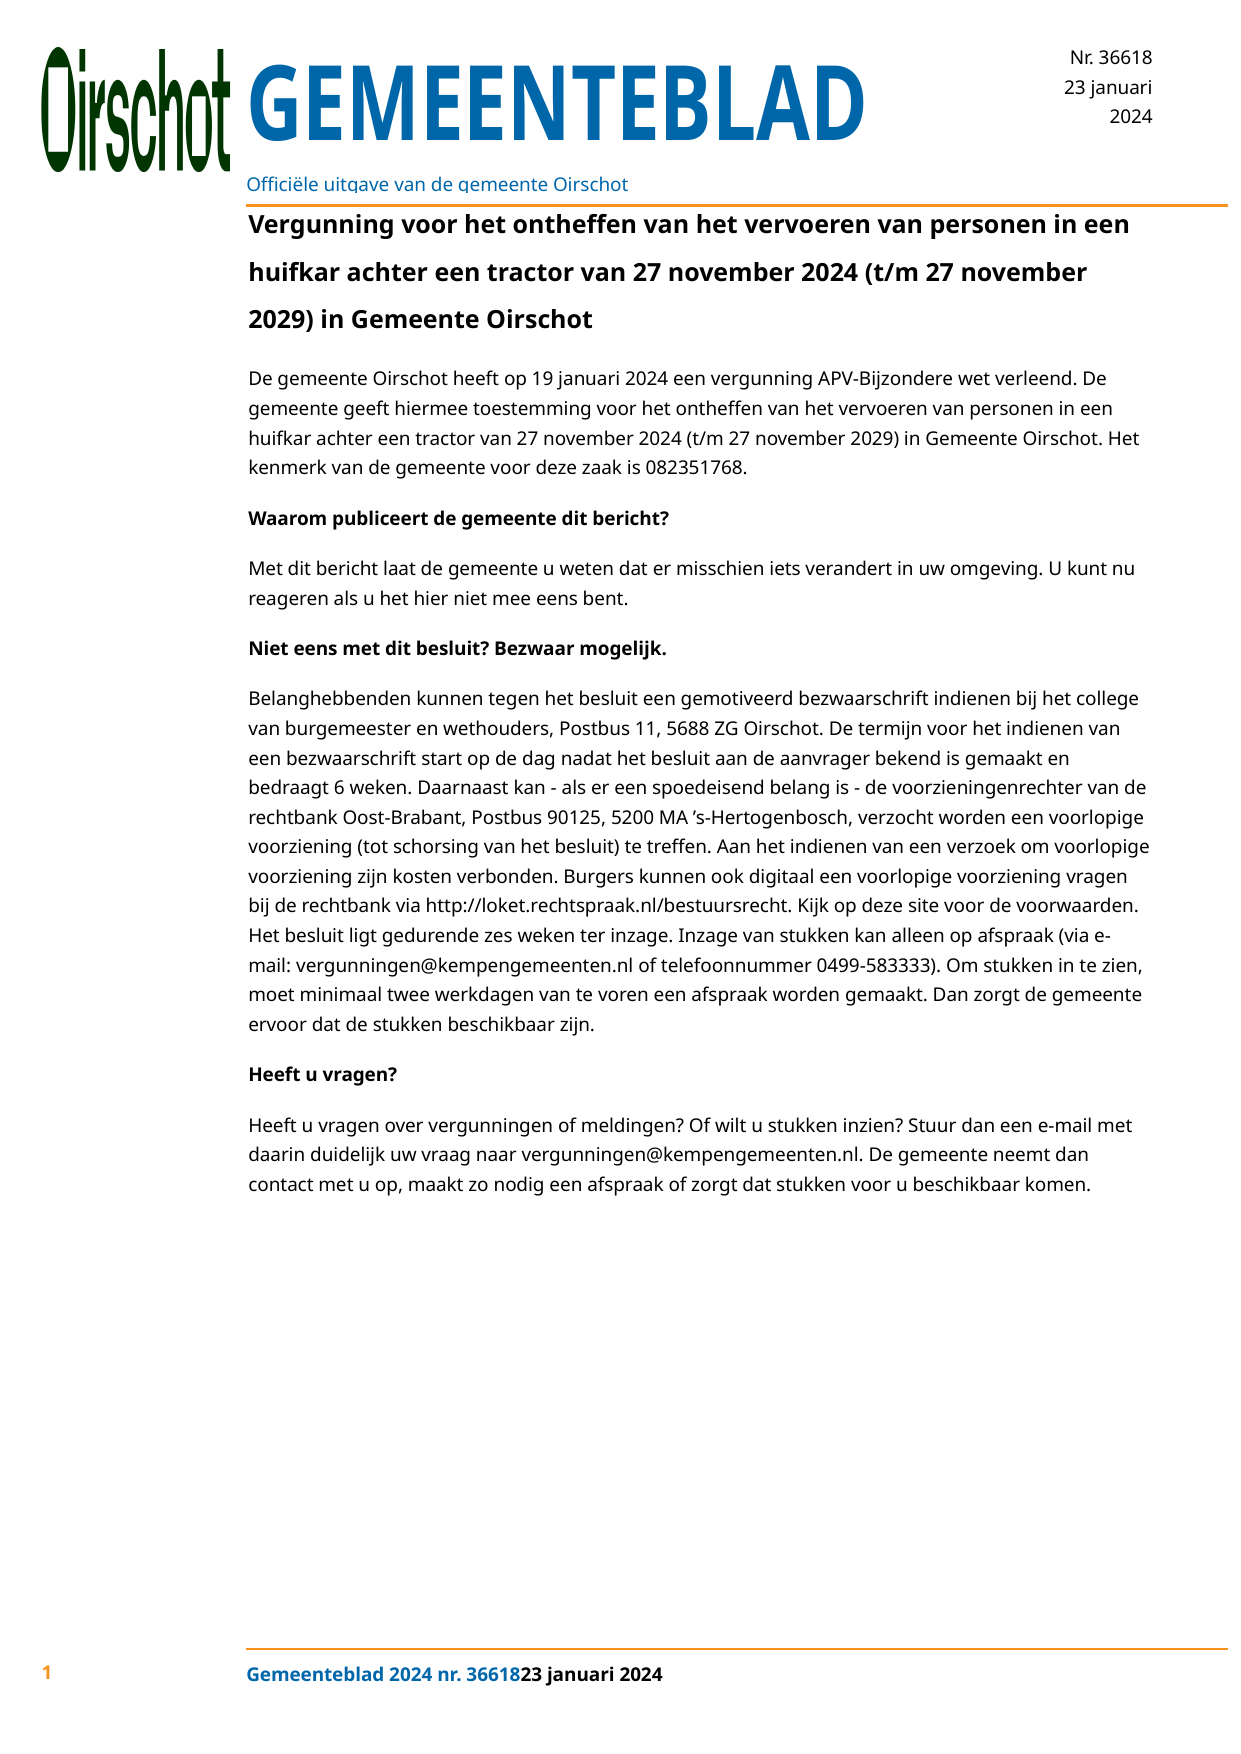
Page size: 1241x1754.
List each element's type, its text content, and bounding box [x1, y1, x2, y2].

text Belanghebbenden kunnen tegen het besluit een gemotiveerd bezwaarschrift indienen bij het college van burgemeester en wethouders, Postbus 11, 5688 ZG Oirschot. De termijn voor het indienen van een bezwaarschrift start op de dag nadat het besluit aan de aanvrager bekend is gemaakt en bedraagt 6 weken. Daarnaast kan - als er een spoedeisend belang is - de voorzieningenrechter van de rechtbank Oost-Brabant, Postbus 90125, 5200 MA ’s-Hertogenbosch, verzocht worden een voorlopige voorziening (tot schorsing van het besluit) te treffen. Aan het indienen van een verzoek om voorlopige voorziening zijn kosten verbonden. Burgers kunnen ook digitaal een voorlopige voorziening vragen bij de rechtbank via http://loket.rechtspraak.nl/bestuursrecht. Kijk op deze site voor de voorwaarden. Het besluit ligt gedurende zes weken ter inzage. Inzage van stukken kan alleen op afspraak (via e-mail: vergunningen@kempengemeenten.nl of telefoonnummer 0499-583333). Om stukken in te zien, moet minimaal twee werkdagen van te voren een afspraak worden gemaakt. Dan zorgt de gemeente ervoor dat de stukken beschikbaar zijn. [248, 686, 1152, 1037]
picture [41, 47, 231, 172]
text Vergunning voor het ontheffen van het vervoeren van personen in een huifkar achter een tractor van 27 november 2024 (t/m 27 november 2029) in Gemeente Oirschot [248, 207, 1152, 336]
text Niet eens met dit besluit? Bezwaar mogelijk. [248, 635, 1152, 661]
text Waarom publiceert de gemeente dit bericht? [248, 505, 1152, 530]
text Heeft u vragen? [248, 1061, 1152, 1087]
text Heeft u vragen over vergunningen of meldingen? Of wilt u stukken inzien? Stuur dan een e-mail met daarin duidelijk uw vraag naar vergunningen@kempengemeenten.nl. De gemeente neemt dan contact met u op, maakt zo nodig een afspraak of zorgt dat stukken voor u beschikbaar komen. [248, 1112, 1152, 1197]
text Met dit bericht laat de gemeente u weten dat er misschien iets verandert in uw omgeving. U kunt nu reageren als u het hier niet mee eens bent. [248, 555, 1152, 610]
text De gemeente Oirschot heeft op 19 januari 2024 een vergunning APV-Bijzondere wet verleend. De gemeente geeft hiermee toestemming voor het ontheffen van het vervoeren van personen in een huifkar achter een tractor van 27 november 2024 (t/m 27 november 2029) in Gemeente Oirschot. Het kenmerk van de gemeente voor deze zaak is 082351768. [248, 366, 1152, 480]
